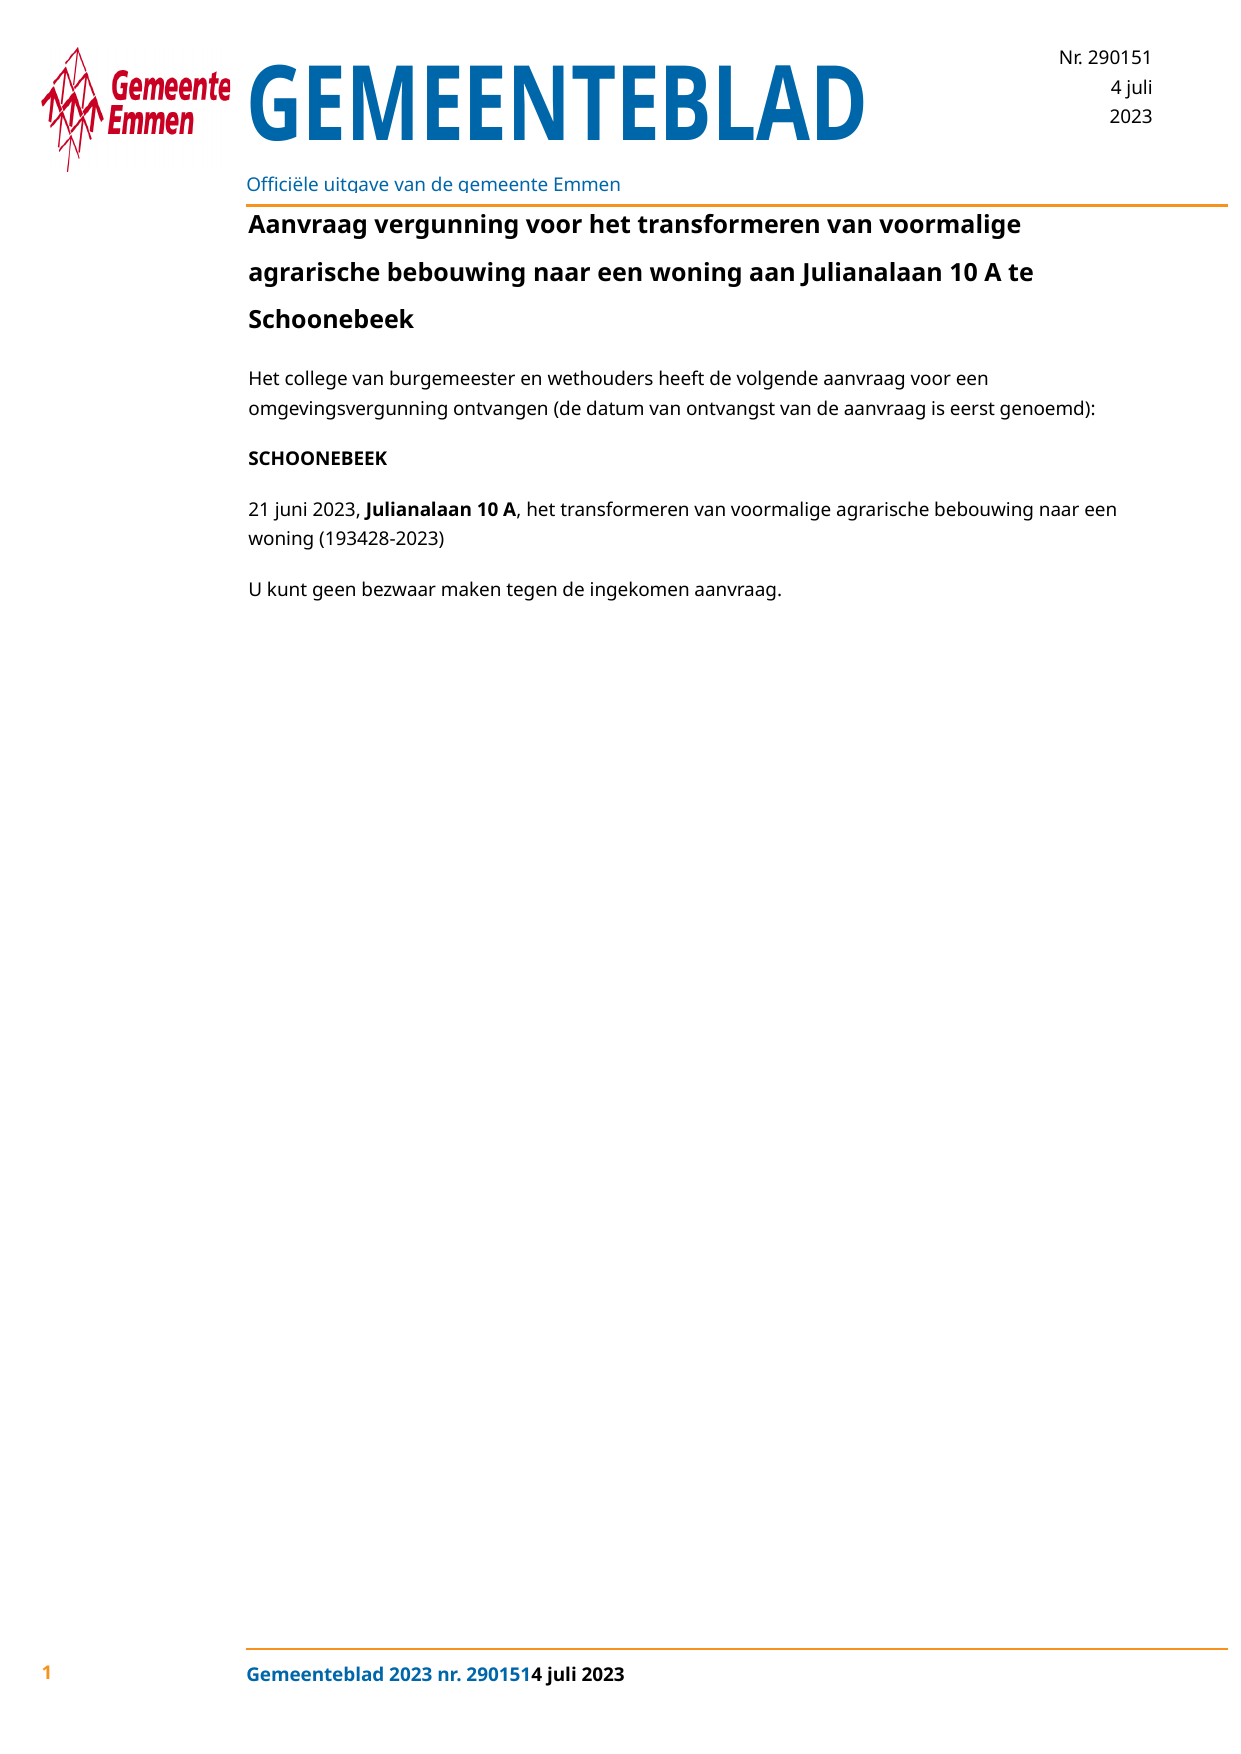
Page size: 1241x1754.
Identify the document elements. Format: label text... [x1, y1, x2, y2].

text U kunt geen bezwaar maken tegen de ingekomen aanvraag. [248, 576, 1152, 602]
text SCHOONEBEEK [248, 446, 1152, 471]
picture [41, 47, 231, 172]
text 21 juni 2023, Julianalaan 10 A, het transformeren van voormalige agrarische bebouwing naar een woning (193428-2023) [248, 496, 1152, 551]
text Aanvraag vergunning voor het transformeren van voormalige agrarische bebouwing naar een woning aan Julianalaan 10 A te Schoonebeek [248, 207, 1152, 336]
text Het college van burgemeester en wethouders heeft de volgende aanvraag voor een omgevingsvergunning ontvangen (de datum van ontvangst van de aanvraag is eerst genoemd): [248, 366, 1152, 421]
